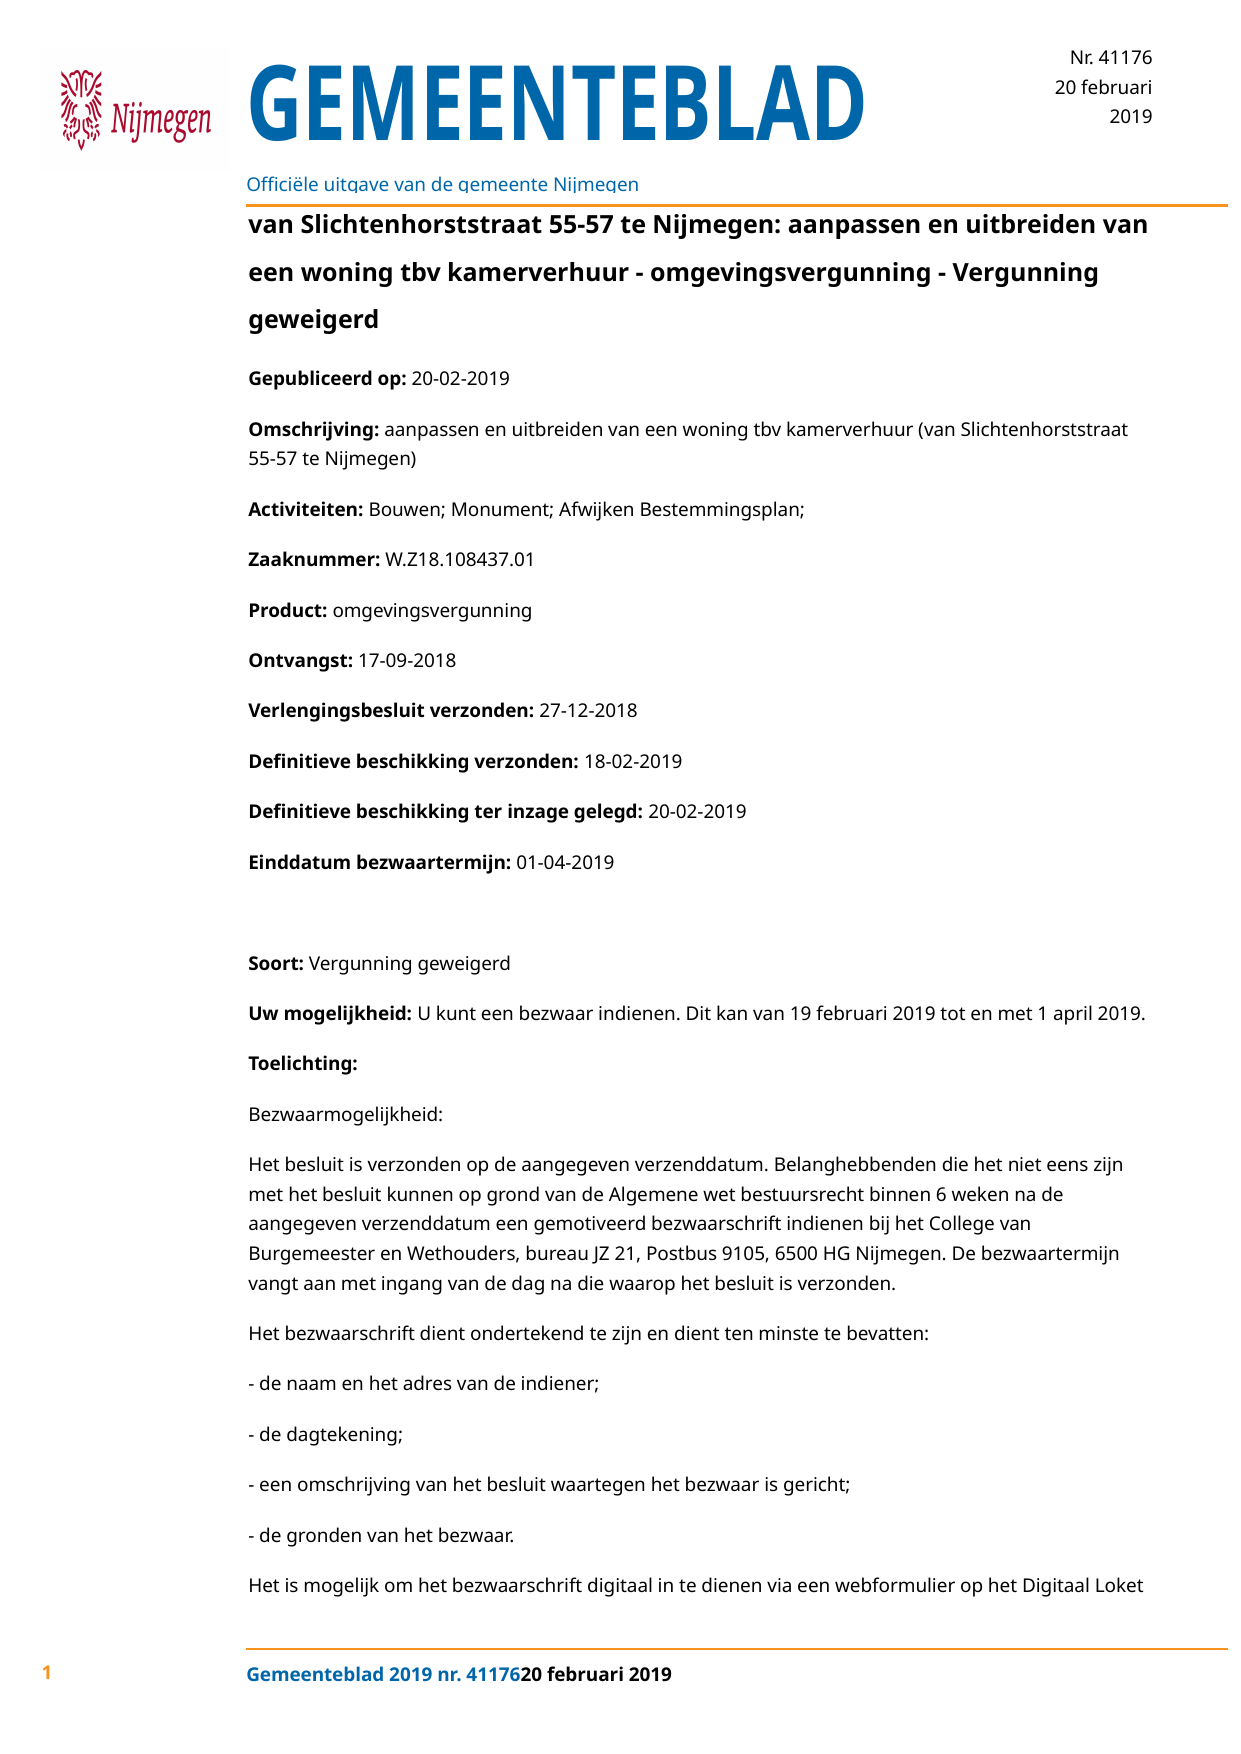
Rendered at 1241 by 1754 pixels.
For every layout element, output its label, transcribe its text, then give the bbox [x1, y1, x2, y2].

text Het bezwaarschrift dient ondertekend te zijn en dient ten minste te bevatten: [248, 1320, 1152, 1346]
text - de dagtekening; [248, 1421, 1152, 1447]
picture [41, 47, 231, 172]
text Soort: Vergunning geweigerd [248, 950, 1152, 975]
text - de naam en het adres van de indiener; [248, 1371, 1152, 1396]
text Toelichting: [248, 1051, 1152, 1076]
text - de gronden van het bezwaar. [248, 1522, 1152, 1547]
text Omschrijving: aanpassen en uitbreiden van een woning tbv kamerverhuur (van Slichtenhorststraat 55-57 te Nijmegen) [248, 416, 1152, 471]
text Ontvangst: 17-09-2018 [248, 647, 1152, 673]
text Einddatum bezwaartermijn: 01-04-2019 [248, 849, 1152, 874]
text Het besluit is verzonden op de aangegeven verzenddatum. Belanghebbenden die het niet eens zijn met het besluit kunnen op grond van de Algemene wet bestuursrecht binnen 6 weken na de aangegeven verzenddatum een gemotiveerd bezwaarschrift indienen bij het College van Burgemeester en Wethouders, bureau JZ 21, Postbus 9105, 6500 HG Nijmegen. De bezwaartermijn vangt aan met ingang van de dag na die waarop het besluit is verzonden. [248, 1151, 1152, 1295]
text Activiteiten: Bouwen; Monument; Afwijken Bestemmingsplan; [248, 496, 1152, 522]
text Zaaknummer: W.Z18.108437.01 [248, 546, 1152, 572]
text Definitieve beschikking ter inzage gelegd: 20-02-2019 [248, 798, 1152, 824]
text Product: omgevingsvergunning [248, 597, 1152, 622]
text Definitieve beschikking verzonden: 18-02-2019 [248, 748, 1152, 774]
text Het is mogelijk om het bezwaarschrift digitaal in te dienen via een webformulier op het Digitaal Loket [248, 1572, 1152, 1598]
text van Slichtenhorststraat 55-57 te Nijmegen: aanpassen en uitbreiden van een woning tbv kamerverhuur - omgevingsvergunning - Vergunning geweigerd [248, 207, 1152, 336]
text Bezwaarmogelijkheid: [248, 1101, 1152, 1127]
text Uw mogelijkheid: U kunt een bezwaar indienen. Dit kan van 19 februari 2019 tot en met 1 april 2019. [248, 1000, 1152, 1026]
text Verlengingsbesluit verzonden: 27-12-2018 [248, 698, 1152, 723]
text Gepubliceerd op: 20-02-2019 [248, 366, 1152, 391]
text - een omschrijving van het besluit waartegen het bezwaar is gericht; [248, 1471, 1152, 1497]
